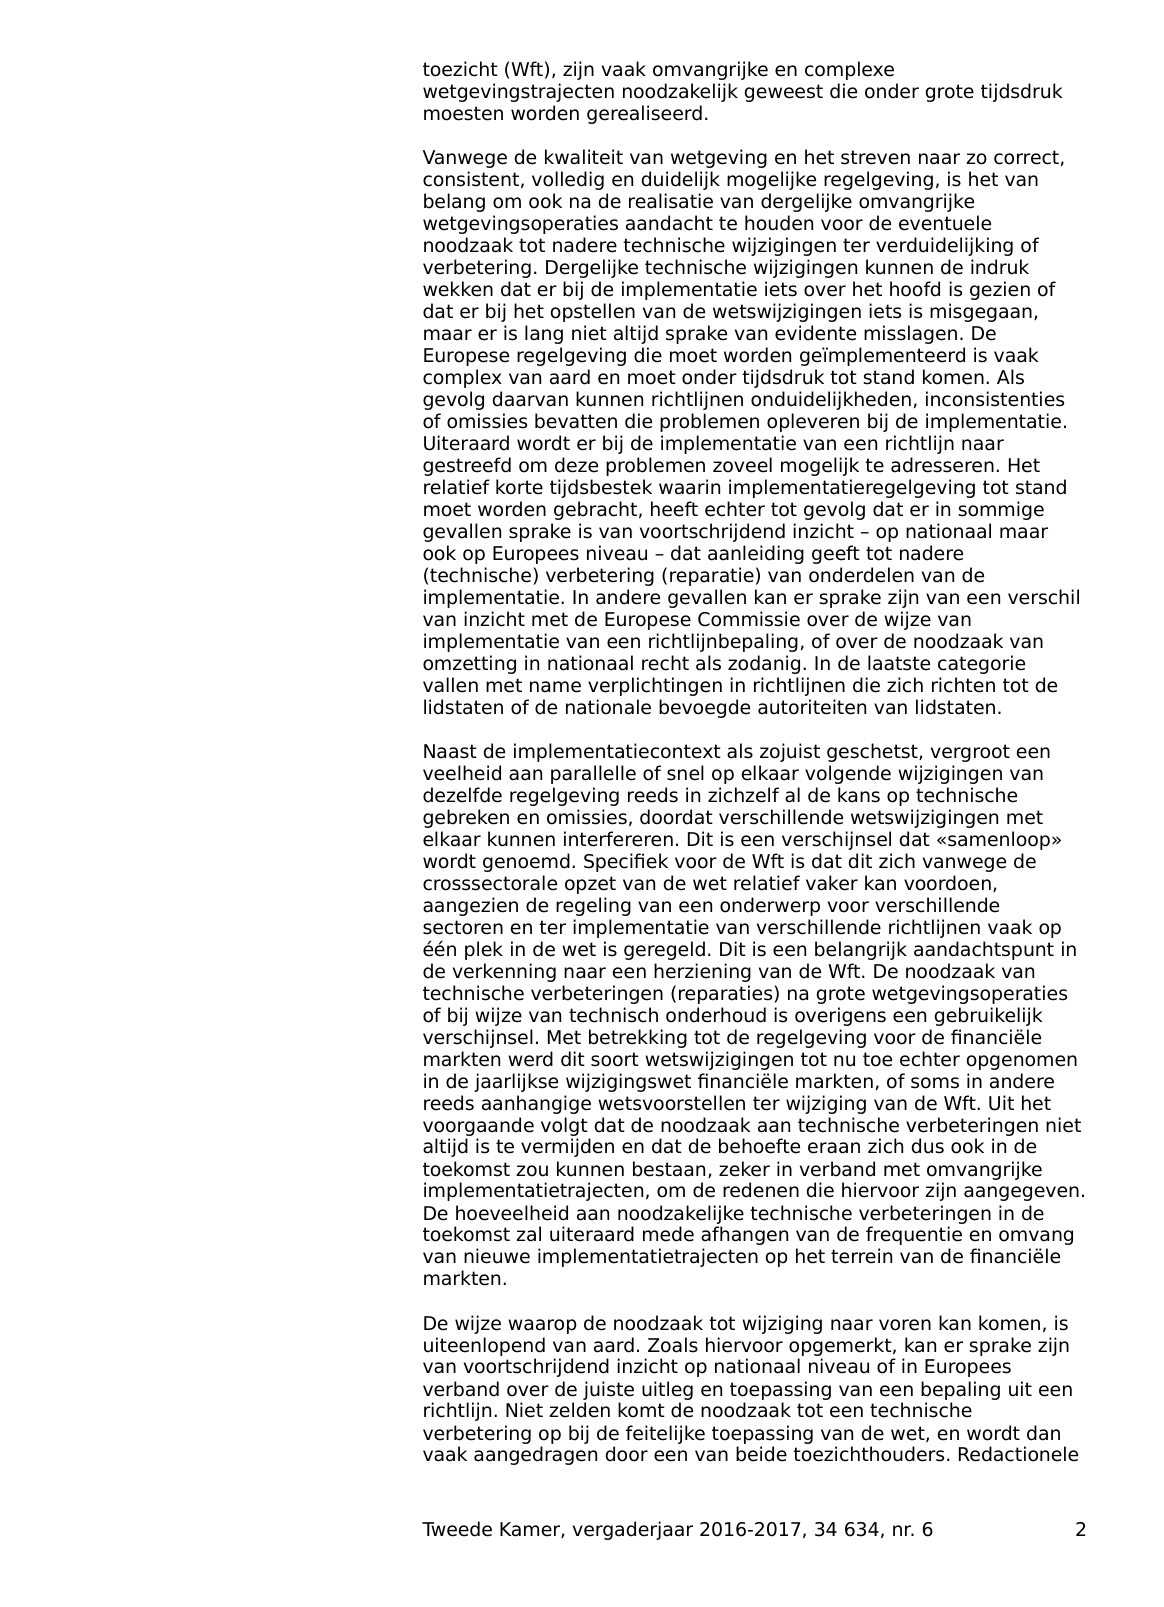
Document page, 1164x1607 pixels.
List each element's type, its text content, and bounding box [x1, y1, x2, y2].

text Naast de implementatiecontext als zojuist geschetst, vergroot een veelheid aan parallelle of snel op elkaar volgende wijzigingen van dezelfde regelgeving reeds in zichzelf al de kans op technische gebreken en omissies, doordat verschillende wetswijzigingen met elkaar kunnen interfereren. Dit is een verschijnsel dat «samenloop» wordt genoemd. Specifiek voor de Wft is dat dit zich vanwege de crosssectorale opzet van de wet relatief vaker kan voordoen, aangezien de regeling van een onderwerp voor verschillende sectoren en ter implementatie van verschillende richtlijnen vaak op één plek in de wet is geregeld. Dit is een belangrijk aandachtspunt in de verkenning naar een herziening van de Wft. De noodzaak van technische verbeteringen (reparaties) na grote wetgevingsoperaties of bij wijze van technisch onderhoud is overigens een gebruikelijk verschijnsel. Met betrekking tot de regelgeving voor de financiële markten werd dit soort wetswijzigingen tot nu toe echter opgenomen in de jaarlijkse wijzigingswet financiële markten, of soms in andere reeds aanhangige wetsvoorstellen ter wijziging van de Wft. Uit het voorgaande volgt dat de noodzaak aan technische verbeteringen niet altijd is te vermijden en dat de behoefte eraan zich dus ook in de toekomst zou kunnen bestaan, zeker in verband met omvangrijke implementatietrajecten, om de redenen die hiervoor zijn aangegeven. De hoeveelheid aan noodzakelijke technische verbeteringen in de toekomst zal uiteraard mede afhangen van de frequentie en omvang van nieuwe implementatietrajecten op het terrein van de financiële markten. [422, 741, 1087, 1290]
text De wijze waarop de noodzaak tot wijziging naar voren kan komen, is uiteenlopend van aard. Zoals hiervoor opgemerkt, kan er sprake zijn van voortschrijdend inzicht op nationaal niveau of in Europees verband over de juiste uitleg en toepassing van een bepaling uit een richtlijn. Niet zelden komt de noodzaak tot een technische verbetering op bij de feitelijke toepassing van de wet, en wordt dan vaak aangedragen door een van beide toezichthouders. Redactionele [422, 1312, 1087, 1466]
text toezicht (Wft), zijn vaak omvangrijke en complexe wetgevingstrajecten noodzakelijk geweest die onder grote tijdsdruk moesten worden gerealiseerd. [422, 59, 1087, 125]
text Vanwege de kwaliteit van wetgeving en het streven naar zo correct, consistent, volledig en duidelijk mogelijke regelgeving, is het van belang om ook na de realisatie van dergelijke omvangrijke wetgevingsoperaties aandacht te houden voor de eventuele noodzaak tot nadere technische wijzigingen ter verduidelijking of verbetering. Dergelijke technische wijzigingen kunnen de indruk wekken dat er bij de implementatie iets over het hoofd is gezien of dat er bij het opstellen van de wetswijzigingen iets is misgegaan, maar er is lang niet altijd sprake van evidente misslagen. De Europese regelgeving die moet worden geïmplementeerd is vaak complex van aard en moet onder tijdsdruk tot stand komen. Als gevolg daarvan kunnen richtlijnen onduidelijkheden, inconsistenties of omissies bevatten die problemen opleveren bij de implementatie. Uiteraard wordt er bij de implementatie van een richtlijn naar gestreefd om deze problemen zoveel mogelijk te adresseren. Het relatief korte tijdsbestek waarin implementatieregelgeving tot stand moet worden gebracht, heeft echter tot gevolg dat er in sommige gevallen sprake is van voortschrijdend inzicht – op nationaal maar ook op Europees niveau – dat aanleiding geeft tot nadere (technische) verbetering (reparatie) van onderdelen van de implementatie. In andere gevallen kan er sprake zijn van een verschil van inzicht met de Europese Commissie over de wijze van implementatie van een richtlijnbepaling, of over de noodzaak van omzetting in nationaal recht als zodanig. In de laatste categorie vallen met name verplichtingen in richtlijnen die zich richten tot de lidstaten of de nationale bevoegde autoriteiten van lidstaten. [422, 147, 1087, 719]
